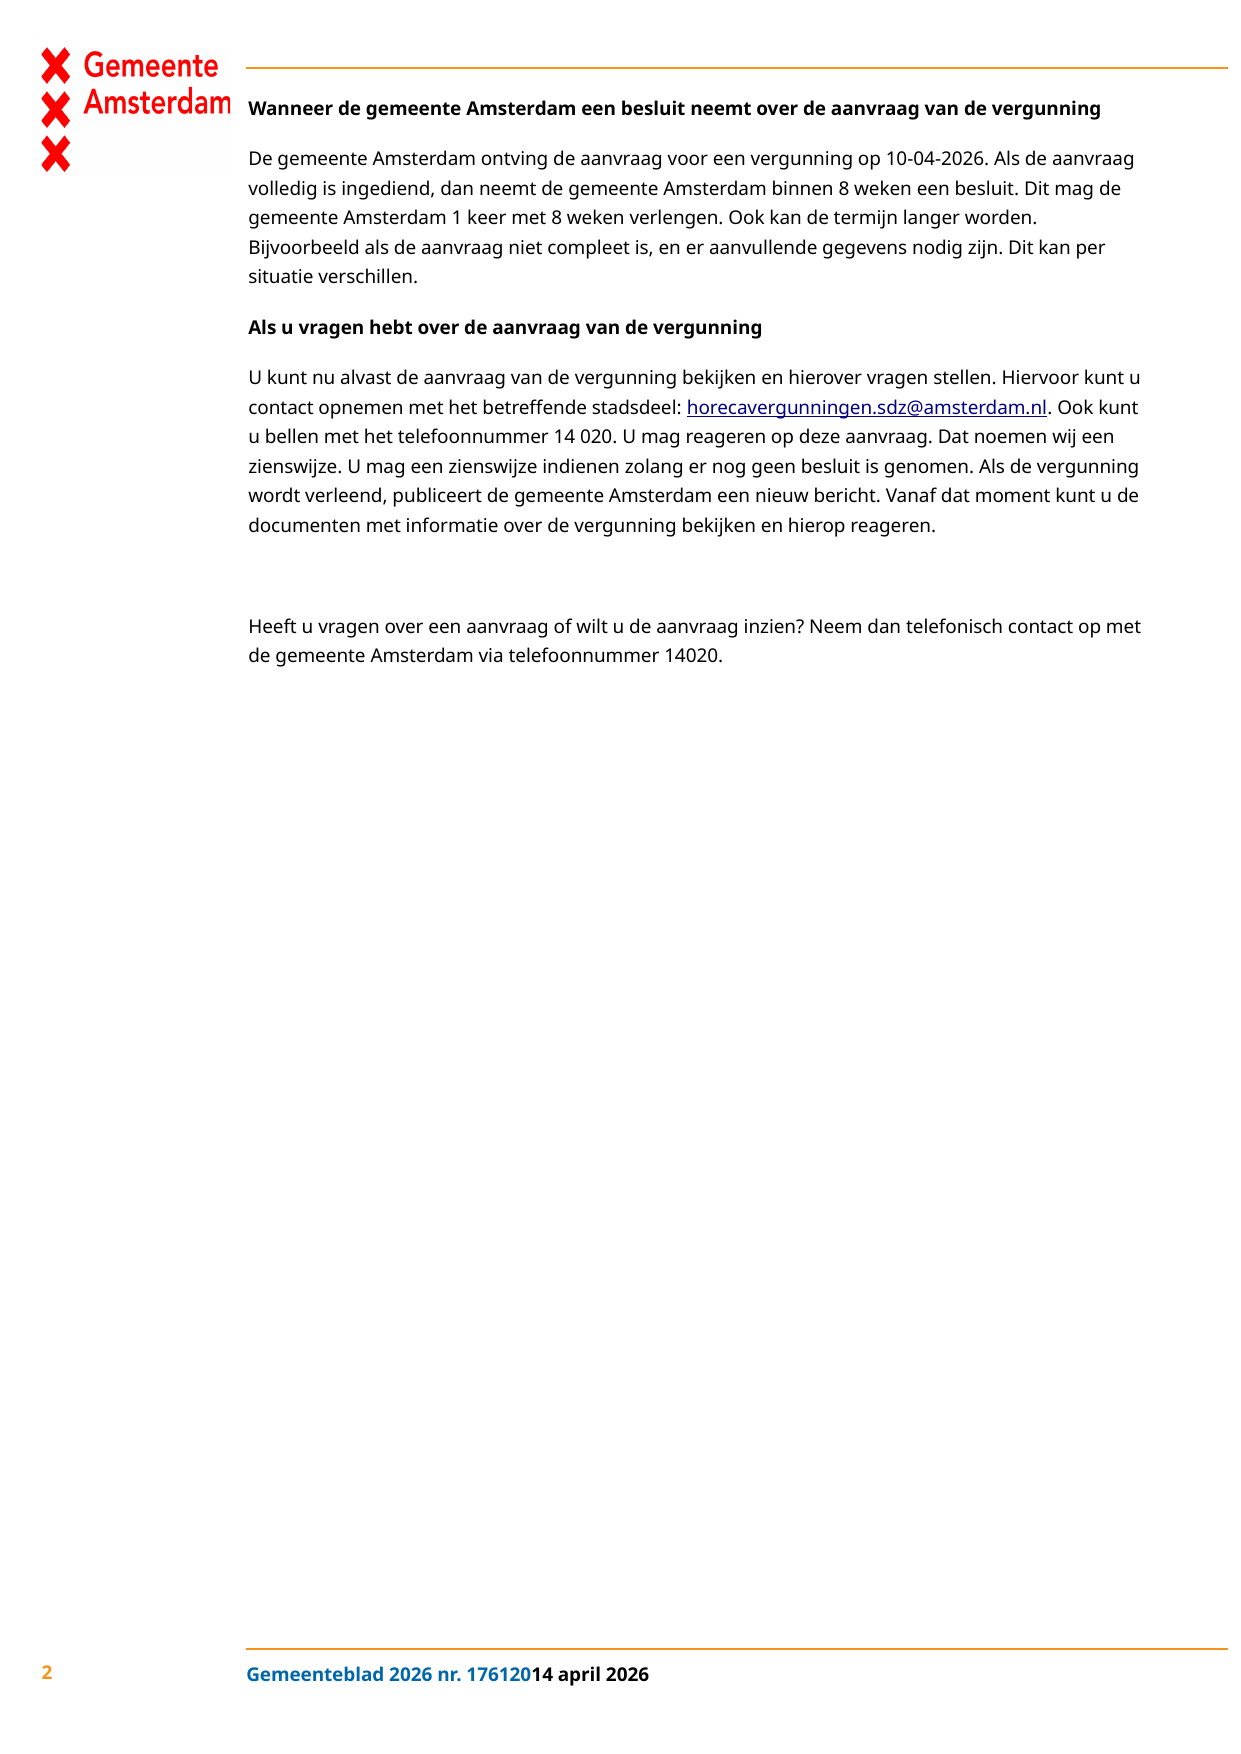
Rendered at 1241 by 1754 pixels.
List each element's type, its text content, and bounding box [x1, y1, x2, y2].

text Wanneer de gemeente Amsterdam een besluit neemt over de aanvraag van de vergunning [248, 95, 1152, 121]
text Heeft u vragen over een aanvraag of wilt u de aanvraag inzien? Neem dan telefonisch contact op met de gemeente Amsterdam via telefoonnummer 14020. [248, 613, 1152, 668]
text De gemeente Amsterdam ontving de aanvraag voor een vergunning op 10-04-2026. Als de aanvraag volledig is ingediend, dan neemt de gemeente Amsterdam binnen 8 weken een besluit. Dit mag de gemeente Amsterdam 1 keer met 8 weken verlengen. Ook kan de termijn langer worden. Bijvoorbeeld als de aanvraag niet compleet is, en er aanvullende gegevens nodig zijn. Dit kan per situatie verschillen. [248, 145, 1152, 289]
picture [41, 47, 231, 172]
text U kunt nu alvast de aanvraag van de vergunning bekijken en hierover vragen stellen. Hiervoor kunt u contact opnemen met het betreffende stadsdeel: horecavergunningen.sdz@amsterdam.nl. Ook kunt u bellen met het telefoonnummer 14 020. U mag reageren op deze aanvraag. Dat noemen wij een zienswijze. U mag een zienswijze indienen zolang er nog geen besluit is genomen. Als de vergunning wordt verleend, publiceert de gemeente Amsterdam een nieuw bericht. Vanaf dat moment kunt u de documenten met informatie over de vergunning bekijken en hierop reageren. [248, 364, 1152, 538]
text Als u vragen hebt over de aanvraag van de vergunning [248, 314, 1152, 340]
